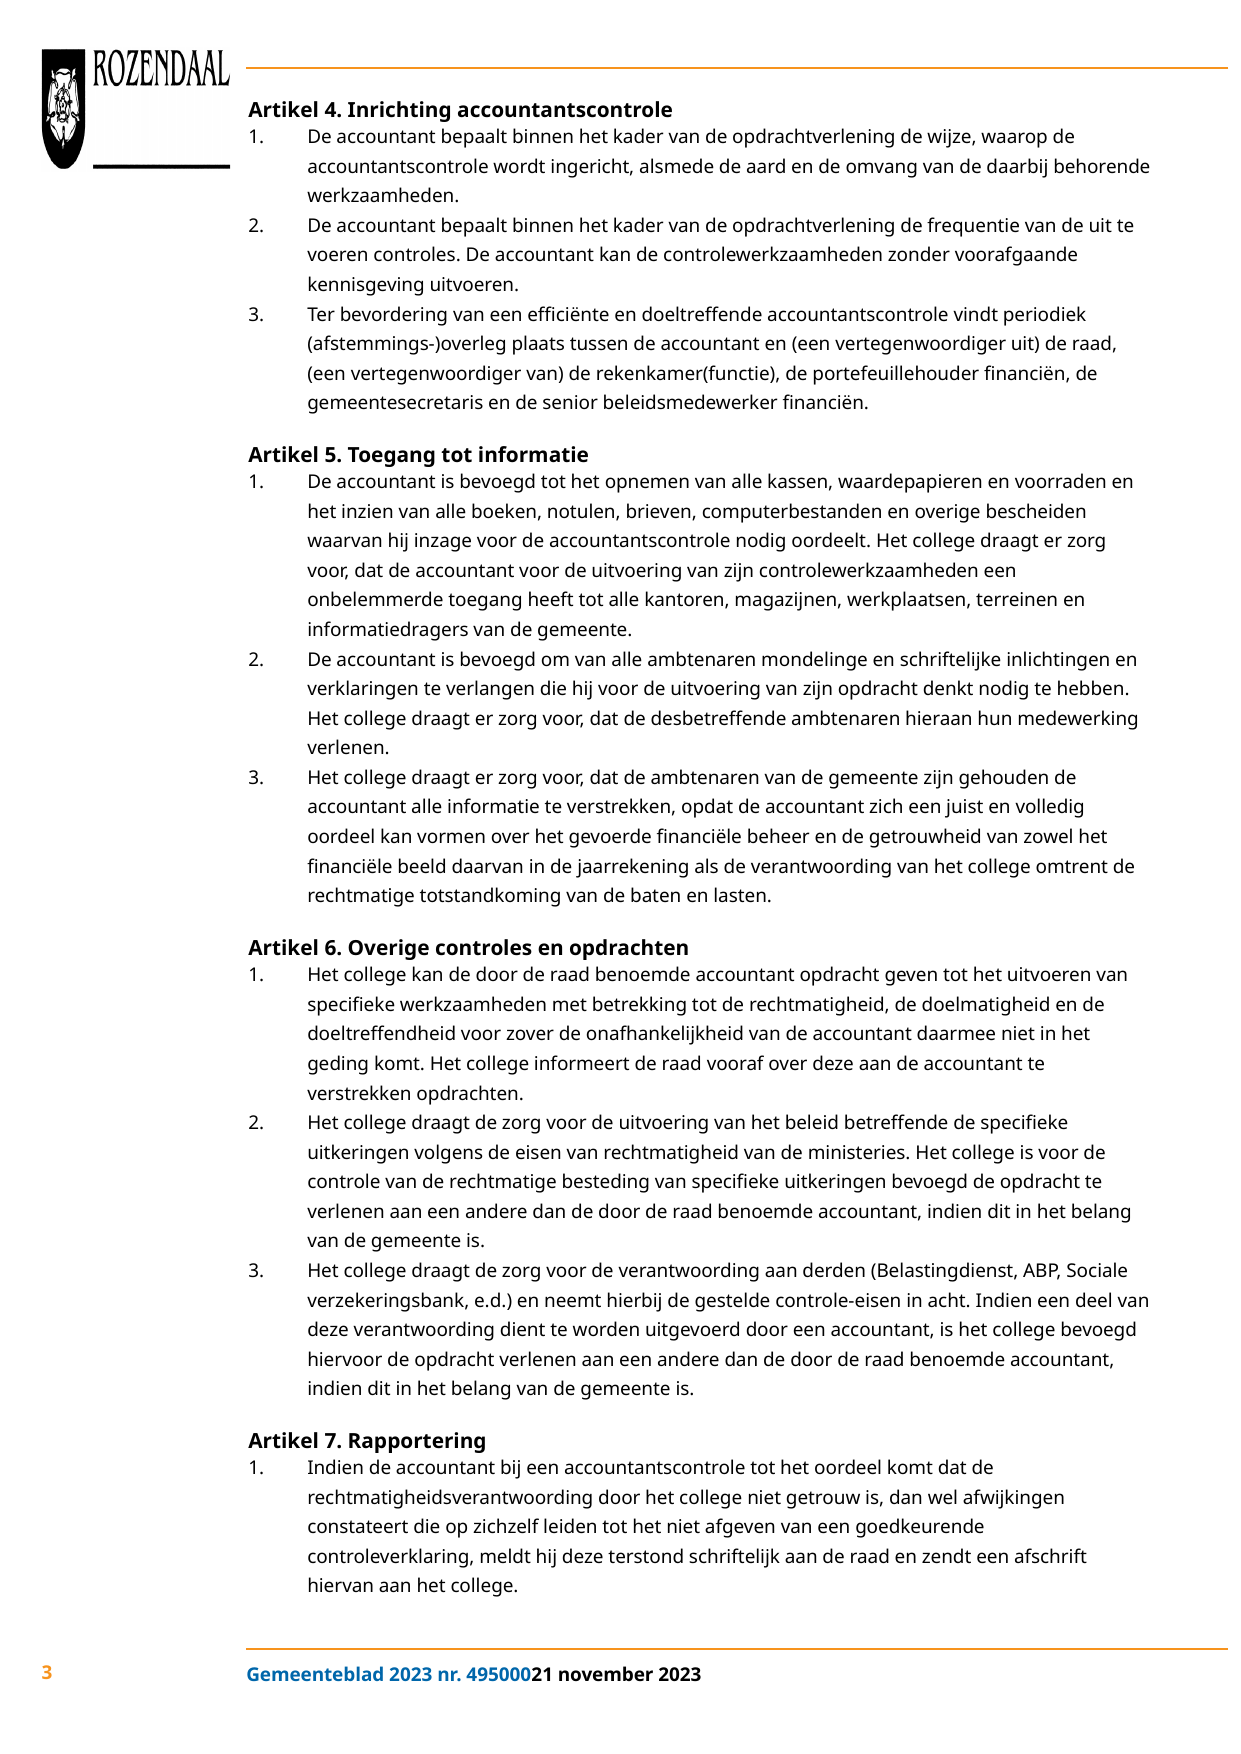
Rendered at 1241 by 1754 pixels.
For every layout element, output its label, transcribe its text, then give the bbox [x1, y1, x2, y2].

text Artikel 4. Inrichting accountantscontrole [248, 95, 1152, 123]
picture [41, 47, 231, 172]
list Het college kan de door de raad benoemde accountant opdracht geven tot het uitvoeren van specifieke werkzaamheden met betrekking tot de rechtmatigheid, de doelmatigheid en de doeltreffendheid voor zover de onafhankelijkheid van de accountant daarmee niet in het geding komt. Het college informeert de raad vooraf over deze aan de accountant te verstrekken opdrachten. [248, 961, 1152, 1105]
text Artikel 6. Overige controles en opdrachten [248, 933, 1152, 961]
text Artikel 7. Rapportering [248, 1426, 1152, 1454]
list De accountant is bevoegd tot het opnemen van alle kassen, waardepapieren en voorraden en het inzien van alle boeken, notulen, brieven, computerbestanden en overige bescheiden waarvan hij inzage voor de accountantscontrole nodig oordeelt. Het college draagt er zorg voor, dat de accountant voor de uitvoering van zijn controlewerkzaamheden een onbelemmerde toegang heeft tot alle kantoren, magazijnen, werkplaatsen, terreinen en informatiedragers van de gemeente. [248, 468, 1152, 642]
list De accountant bepaalt binnen het kader van de opdrachtverlening de frequentie van de uit te voeren controles. De accountant kan de controlewerkzaamheden zonder voorafgaande kennisgeving uitvoeren. [248, 212, 1152, 297]
list Indien de accountant bij een accountantscontrole tot het oordeel komt dat de rechtmatigheidsverantwoording door het college niet getrouw is, dan wel afwijkingen constateert die op zichzelf leiden tot het niet afgeven van een goedkeurende controleverklaring, meldt hij deze terstond schriftelijk aan de raad en zendt een afschrift hiervan aan het college. [248, 1454, 1152, 1598]
text Artikel 5. Toegang tot informatie [248, 440, 1152, 468]
list Het college draagt de zorg voor de verantwoording aan derden (Belastingdienst, ABP, Sociale verzekeringsbank, e.d.) en neemt hierbij de gestelde controle-eisen in acht. Indien een deel van deze verantwoording dient te worden uitgevoerd door een accountant, is het college bevoegd hiervoor de opdracht verlenen aan een andere dan de door de raad benoemde accountant, indien dit in het belang van de gemeente is. [248, 1257, 1152, 1401]
list Ter bevordering van een efficiënte en doeltreffende accountantscontrole vindt periodiek (afstemmings-)overleg plaats tussen de accountant en (een vertegenwoordiger uit) de raad, (een vertegenwoordiger van) de rekenkamer(functie), de portefeuillehouder financiën, de gemeentesecretaris en de senior beleidsmedewerker financiën. [248, 301, 1152, 415]
list De accountant bepaalt binnen het kader van de opdrachtverlening de wijze, waarop de accountantscontrole wordt ingericht, alsmede de aard en de omvang van de daarbij behorende werkzaamheden. [248, 123, 1152, 208]
list Het college draagt de zorg voor de uitvoering van het beleid betreffende de specifieke uitkeringen volgens de eisen van rechtmatigheid van de ministeries. Het college is voor de controle van de rechtmatige besteding van specifieke uitkeringen bevoegd de opdracht te verlenen aan een andere dan de door de raad benoemde accountant, indien dit in het belang van de gemeente is. [248, 1109, 1152, 1253]
list De accountant is bevoegd om van alle ambtenaren mondelinge en schriftelijke inlichtingen en verklaringen te verlangen die hij voor de uitvoering van zijn opdracht denkt nodig te hebben. Het college draagt er zorg voor, dat de desbetreffende ambtenaren hieraan hun medewerking verlenen. [248, 646, 1152, 760]
list Het college draagt er zorg voor, dat de ambtenaren van de gemeente zijn gehouden de accountant alle informatie te verstrekken, opdat de accountant zich een juist en volledig oordeel kan vormen over het gevoerde financiële beheer en de getrouwheid van zowel het financiële beeld daarvan in de jaarrekening als de verantwoording van het college omtrent de rechtmatige totstandkoming van de baten en lasten. [248, 764, 1152, 908]
